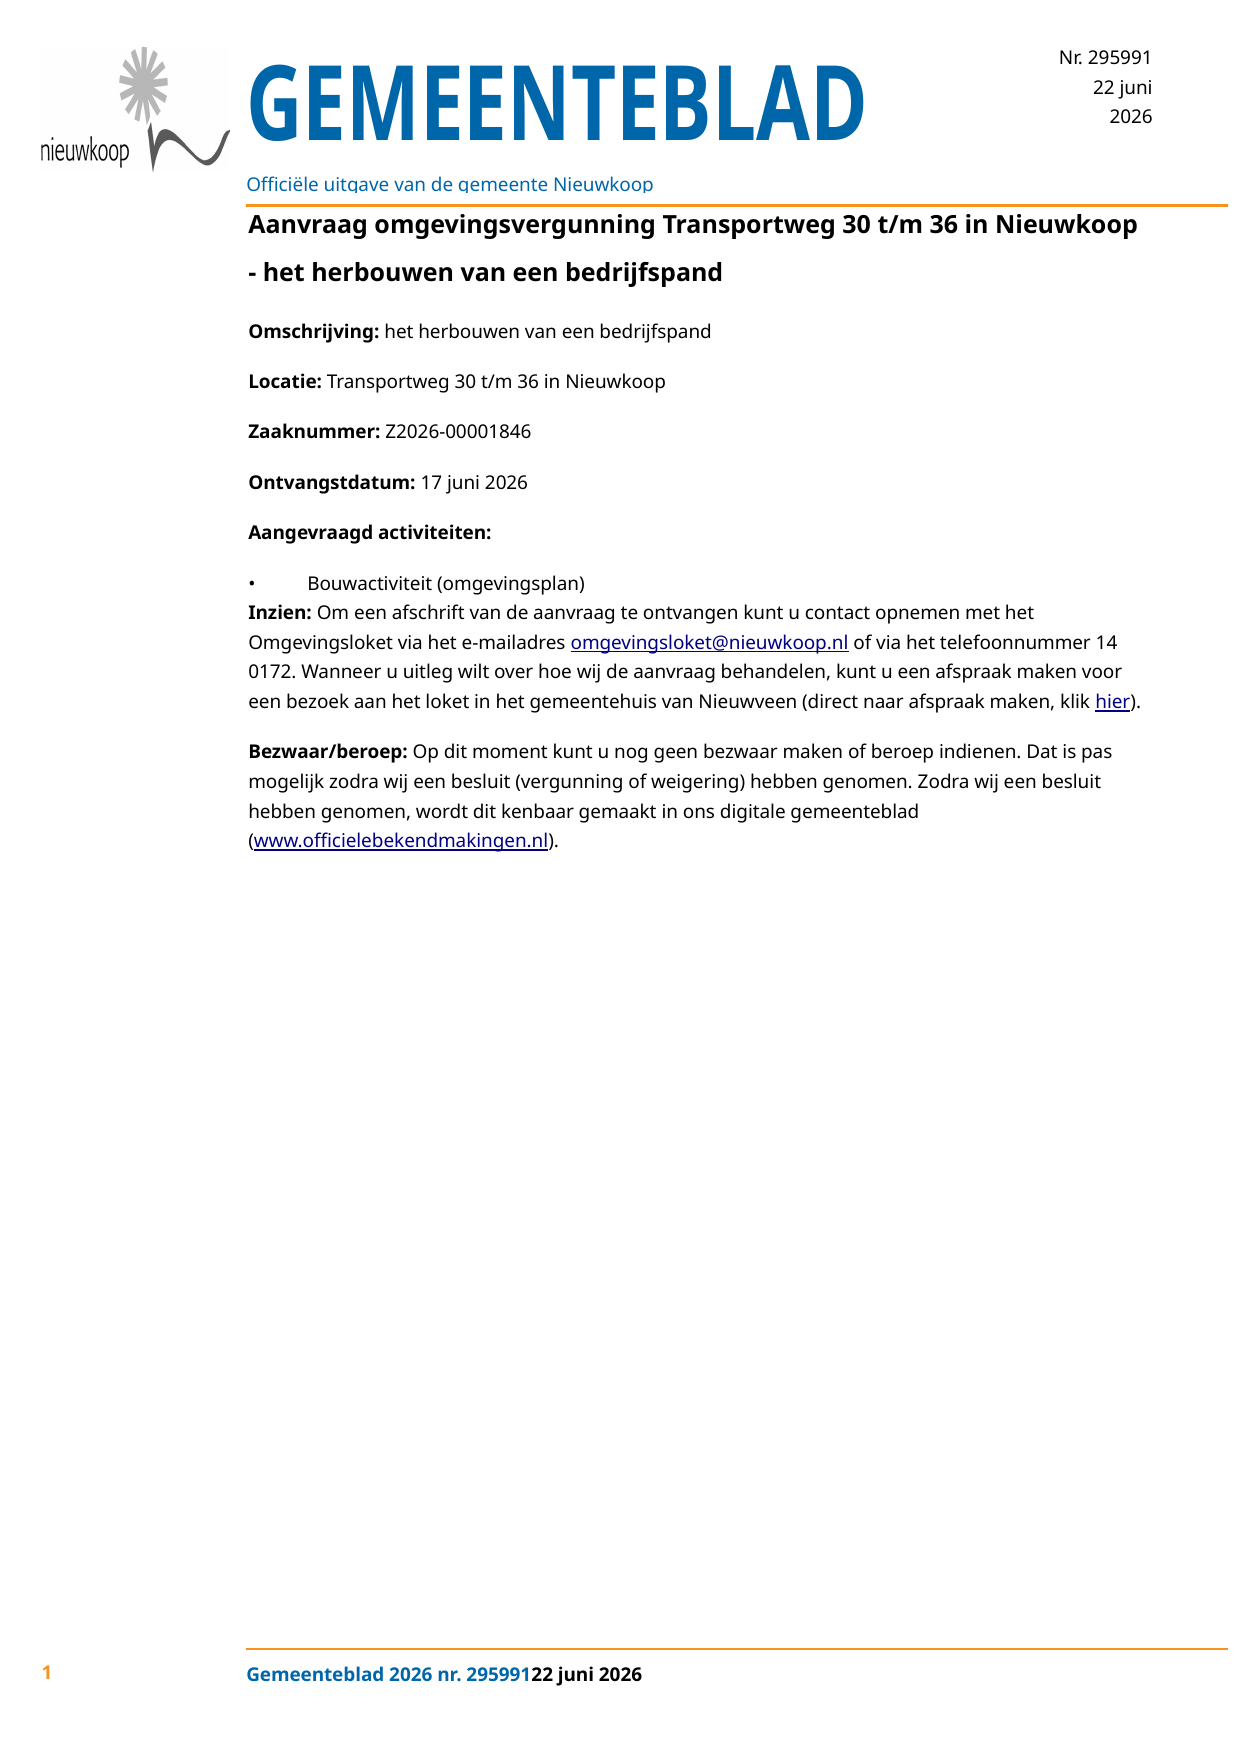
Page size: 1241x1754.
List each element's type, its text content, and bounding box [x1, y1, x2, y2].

text Aangevraagd activiteiten: [248, 519, 1152, 545]
text Inzien: Om een afschrift van de aanvraag te ontvangen kunt u contact opnemen met het Omgevingsloket via het e-mailadres omgevingsloket@nieuwkoop.nl of via het telefoonnummer 14 0172. Wanneer u uitleg wilt over hoe wij de aanvraag behandelen, kunt u een afspraak maken voor een bezoek aan het loket in het gemeentehuis van Nieuwveen (direct naar afspraak maken, klik hier). [248, 599, 1152, 714]
text Aanvraag omgevingsvergunning Transportweg 30 t/m 36 in Nieuwkoop - het herbouwen van een bedrijfspand [248, 207, 1152, 288]
list Bouwactiviteit (omgevingsplan) [248, 570, 1152, 596]
picture [41, 47, 231, 172]
text Locatie: Transportweg 30 t/m 36 in Nieuwkoop [248, 368, 1152, 394]
text Ontvangstdatum: 17 juni 2026 [248, 469, 1152, 495]
text Bezwaar/beroep: Op dit moment kunt u nog geen bezwaar maken of beroep indienen. Dat is pas mogelijk zodra wij een besluit (vergunning of weigering) hebben genomen. Zodra wij een besluit hebben genomen, wordt dit kenbaar gemaakt in ons digitale gemeenteblad (www.officielebekendmakingen.nl). [248, 739, 1152, 853]
text Zaaknummer: Z2026-00001846 [248, 419, 1152, 444]
text Omschrijving: het herbouwen van een bedrijfspand [248, 318, 1152, 344]
